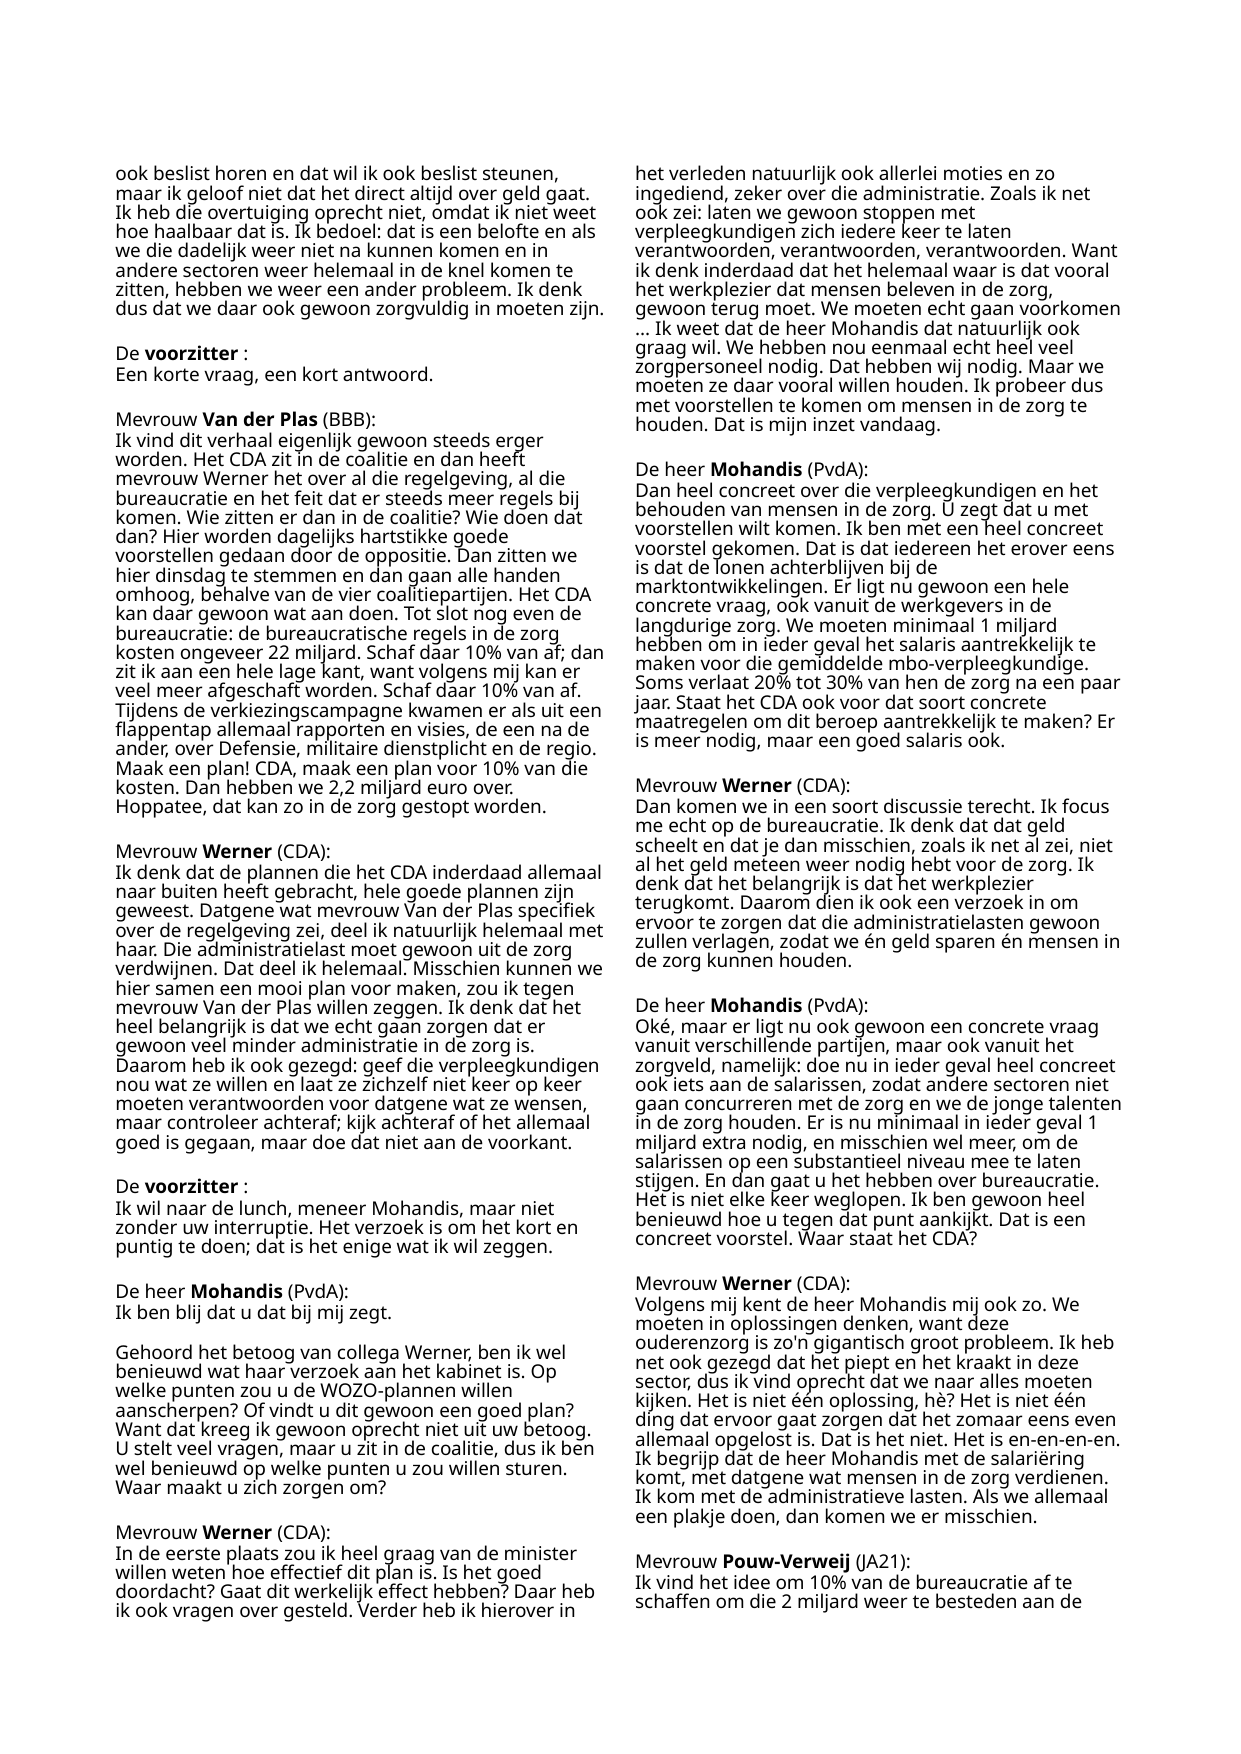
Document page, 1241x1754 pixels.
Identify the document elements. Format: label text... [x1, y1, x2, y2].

text Mevrouw Werner (CDA): [635, 772, 1125, 798]
text Oké, maar er ligt nu ook gewoon een concrete vraag vanuit verschillende partijen, maar ook vanuit het zorgveld, namelijk: doe nu in ieder geval heel concreet ook iets aan de salarissen, zodat andere sectoren niet gaan concurreren met de zorg en we de jonge talenten in de zorg houden. Er is nu minimaal in ieder geval 1 miljard extra nodig, en misschien wel meer, om de salarissen op een substantieel niveau mee te laten stijgen. En dan gaat u het hebben over bureaucratie. Het is niet elke keer weglopen. Ik ben gewoon heel benieuwd hoe u tegen dat punt aankijkt. Dat is een concreet voorstel. Waar staat het CDA? [635, 1018, 1125, 1249]
text Ik wil naar de lunch, meneer Mohandis, maar niet zonder uw interruptie. Het verzoek is om het kort en puntig te doen; dat is het enige wat ik wil zeggen. [115, 1199, 605, 1257]
text In de eerste plaats zou ik heel graag van de minister willen weten hoe effectief dit plan is. Is het goed doordacht? Gaat dit werkelijk effect hebben? Daar heb ik ook vragen over gesteld. Verder heb ik hierover in [115, 1544, 605, 1622]
text Ik ben blij dat u dat bij mij zegt. [115, 1304, 605, 1323]
text Ik denk dat de plannen die het CDA inderdaad allemaal naar buiten heeft gebracht, hele goede plannen zijn geweest. Datgene wat mevrouw Van der Plas specifiek over de regelgeving zei, deel ik natuurlijk helemaal met haar. Die administratielast moet gewoon uit de zorg verdwijnen. Dat deel ik helemaal. Misschien kunnen we hier samen een mooi plan voor maken, zou ik tegen mevrouw Van der Plas willen zeggen. Ik denk dat het heel belangrijk is dat we echt gaan zorgen dat er gewoon veel minder administratie in de zorg is. Daarom heb ik ook gezegd: geef die verpleegkundigen nou wat ze willen en laat ze zichzelf niet keer op keer moeten verantwoorden voor datgene wat ze wensen, maar controleer achteraf; kijk achteraf of het allemaal goed is gegaan, maar doe dat niet aan de voorkant. [115, 864, 605, 1153]
text De heer Mohandis (PvdA): [115, 1278, 605, 1304]
text De heer Mohandis (PvdA): [635, 456, 1125, 482]
text Ik vind dit verhaal eigenlijk gewoon steeds erger worden. Het CDA zit in de coalitie en dan heeft mevrouw Werner het over al die regelgeving, al die bureaucratie en het feit dat er steeds meer regels bij komen. Wie zitten er dan in de coalitie? Wie doen dat dan? Hier worden dagelijks hartstikke goede voorstellen gedaan door de oppositie. Dan zitten we hier dinsdag te stemmen en dan gaan alle handen omhoog, behalve van de vier coalitiepartijen. Het CDA kan daar gewoon wat aan doen. Tot slot nog even de bureaucratie: de bureaucratische regels in de zorg kosten ongeveer 22 miljard. Schaf daar 10% van af; dan zit ik aan een hele lage kant, want volgens mij kan er veel meer afgeschaft worden. Schaf daar 10% van af. Tijdens de verkiezingscampagne kwamen er als uit een flappentap allemaal rapporten en visies, de een na de ander, over Defensie, militaire dienstplicht en de regio. Maak een plan! CDA, maak een plan voor 10% van die kosten. Dan hebben we 2,2 miljard euro over. Hoppatee, dat kan zo in de zorg gestopt worden. [115, 432, 605, 817]
text Ik vind het idee om 10% van de bureaucratie af te schaffen om die 2 miljard weer te besteden aan de [635, 1574, 1125, 1612]
text Volgens mij kent de heer Mohandis mij ook zo. We moeten in oplossingen denken, want deze ouderenzorg is zo'n gigantisch groot probleem. Ik heb net ook gezegd dat het piept en het kraakt in deze sector, dus ik vind oprecht dat we naar alles moeten kijken. Het is niet één oplossing, hè? Het is niet één ding dat ervoor gaat zorgen dat het zomaar eens even allemaal opgelost is. Dat is het niet. Het is en-en-en-en. Ik begrijp dat de heer Mohandis met de salariëring komt, met datgene wat mensen in de zorg verdienen. Ik kom met de administratieve lasten. Als we allemaal een plakje doen, dan komen we er misschien. [635, 1296, 1125, 1527]
text Mevrouw Werner (CDA): [635, 1270, 1125, 1296]
text ook beslist horen en dat wil ik ook beslist steunen, maar ik geloof niet dat het direct altijd over geld gaat. Ik heb die overtuiging oprecht niet, omdat ik niet weet hoe haalbaar dat is. Ik bedoel: dat is een belofte en als we die dadelijk weer niet na kunnen komen en in andere sectoren weer helemaal in de knel komen te zitten, hebben we weer een ander probleem. Ik denk dus dat we daar ook gewoon zorgvuldig in moeten zijn. [115, 165, 605, 319]
text Mevrouw Werner (CDA): [115, 838, 605, 864]
text het verleden natuurlijk ook allerlei moties en zo ingediend, zeker over die administratie. Zoals ik net ook zei: laten we gewoon stoppen met verpleegkundigen zich iedere keer te laten verantwoorden, verantwoorden, verantwoorden. Want ik denk inderdaad dat het helemaal waar is dat vooral het werkplezier dat mensen beleven in de zorg, gewoon terug moet. We moeten echt gaan voorkomen ... Ik weet dat de heer Mohandis dat natuurlijk ook graag wil. We hebben nou eenmaal echt heel veel zorgpersoneel nodig. Dat hebben wij nodig. Maar we moeten ze daar vooral willen houden. Ik probeer dus met voorstellen te komen om mensen in de zorg te houden. Dat is mijn inzet vandaag. [635, 165, 1125, 435]
text Mevrouw Van der Plas (BBB): [115, 406, 605, 432]
text De voorzitter : [115, 1174, 605, 1199]
text Dan heel concreet over die verpleegkundigen en het behouden van mensen in de zorg. U zegt dat u met voorstellen wilt komen. Ik ben met een heel concreet voorstel gekomen. Dat is dat iedereen het erover eens is dat de lonen achterblijven bij de marktontwikkelingen. Er ligt nu gewoon een hele concrete vraag, ook vanuit de werkgevers in de langdurige zorg. We moeten minimaal 1 miljard hebben om in ieder geval het salaris aantrekkelijk te maken voor die gemiddelde mbo-verpleegkundige. Soms verlaat 20% tot 30% van hen de zorg na een paar jaar. Staat het CDA ook voor dat soort concrete maatregelen om dit beroep aantrekkelijk te maken? Er is meer nodig, maar een goed salaris ook. [635, 482, 1125, 751]
text Mevrouw Werner (CDA): [115, 1519, 605, 1544]
text Een korte vraag, een kort antwoord. [115, 366, 605, 385]
text Dan komen we in een soort discussie terecht. Ik focus me echt op de bureaucratie. Ik denk dat dat geld scheelt en dat je dan misschien, zoals ik net al zei, niet al het geld meteen weer nodig hebt voor de zorg. Ik denk dat het belangrijk is dat het werkplezier terugkomt. Daarom dien ik ook een verzoek in om ervoor te zorgen dat die administratielasten gewoon zullen verlagen, zodat we én geld sparen én mensen in de zorg kunnen houden. [635, 798, 1125, 971]
text De heer Mohandis (PvdA): [635, 992, 1125, 1018]
text De voorzitter : [115, 340, 605, 366]
text Gehoord het betoog van collega Werner, ben ik wel benieuwd wat haar verzoek aan het kabinet is. Op welke punten zou u de WOZO-plannen willen aanscherpen? Of vindt u dit gewoon een goed plan? Want dat kreeg ik gewoon oprecht niet uit uw betoog. U stelt veel vragen, maar u zit in de coalitie, dus ik ben wel benieuwd op welke punten u zou willen sturen. Waar maakt u zich zorgen om? [115, 1344, 605, 1498]
text Mevrouw Pouw-Verweij (JA21): [635, 1548, 1125, 1574]
